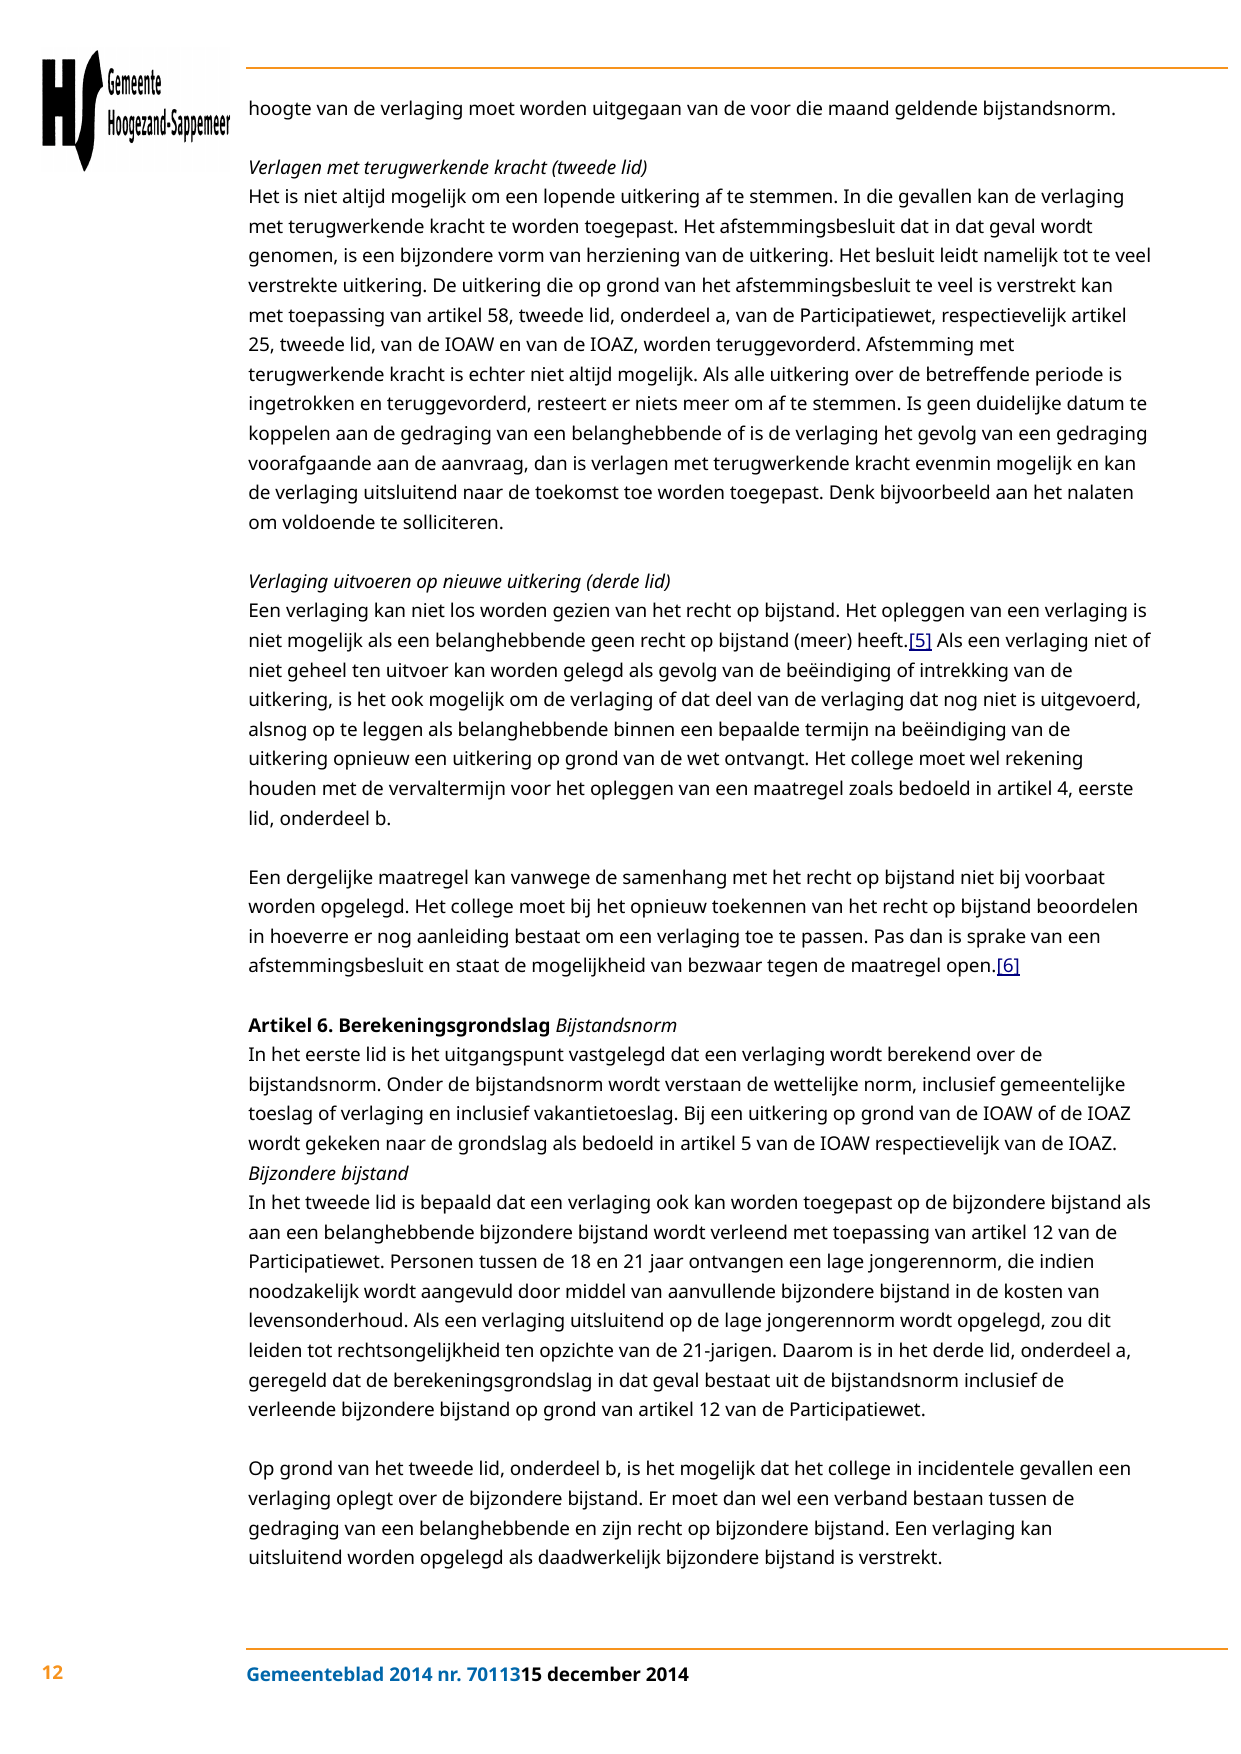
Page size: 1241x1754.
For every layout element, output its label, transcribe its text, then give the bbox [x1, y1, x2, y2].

text Op grond van het tweede lid, onderdeel b, is het mogelijk dat het college in incidentele gevallen een verlaging oplegt over de bijzondere bijstand. Er moet dan wel een verband bestaan tussen de gedraging van een belanghebbende en zijn recht op bijzondere bijstand. Een verlaging kan uitsluitend worden opgelegd als daadwerkelijk bijzondere bijstand is verstrekt. [248, 1456, 1152, 1570]
text In het eerste lid is het uitgangspunt vastgelegd dat een verlaging wordt berekend over de bijstandsnorm. Onder de bijstandsnorm wordt verstaan de wettelijke norm, inclusief gemeentelijke toeslag of verlaging en inclusief vakantietoeslag. Bij een uitkering op grond van de IOAW of de IOAZ wordt gekeken naar de grondslag als bedoeld in artikel 5 van de IOAW respectievelijk van de IOAZ. [248, 1041, 1152, 1156]
picture [41, 47, 231, 172]
text Een dergelijke maatregel kan vanwege de samenhang met het recht op bijstand niet bij voorbaat worden opgelegd. Het college moet bij het opnieuw toekennen van het recht op bijstand beoordelen in hoeverre er nog aanleiding bestaat om een verlaging toe te passen. Pas dan is sprake van een afstemmingsbesluit en staat de mogelijkheid van bezwaar tegen de maatregel open.[6] [248, 864, 1152, 978]
text Verlagen met terugwerkende kracht (tweede lid) [248, 154, 1152, 180]
text Bijzondere bijstand [248, 1160, 1152, 1186]
text Een verlaging kan niet los worden gezien van het recht op bijstand. Het opleggen van een verlaging is niet mogelijk als een belanghebbende geen recht op bijstand (meer) heeft.[5] Als een verlaging niet of niet geheel ten uitvoer kan worden gelegd als gevolg van de beëindiging of intrekking van de uitkering, is het ook mogelijk om de verlaging of dat deel van de verlaging dat nog niet is uitgevoerd, alsnog op te leggen als belanghebbende binnen een bepaalde termijn na beëindiging van de uitkering opnieuw een uitkering op grond van de wet ontvangt. Het college moet wel rekening houden met de vervaltermijn voor het opleggen van een maatregel zoals bedoeld in artikel 4, eerste lid, onderdeel b. [248, 598, 1152, 831]
text Het is niet altijd mogelijk om een lopende uitkering af te stemmen. In die gevallen kan de verlaging met terugwerkende kracht te worden toegepast. Het afstemmingsbesluit dat in dat geval wordt genomen, is een bijzondere vorm van herziening van de uitkering. Het besluit leidt namelijk tot te veel verstrekte uitkering. De uitkering die op grond van het afstemmingsbesluit te veel is verstrekt kan met toepassing van artikel 58, tweede lid, onderdeel a, van de Participatiewet, respectievelijk artikel 25, tweede lid, van de IOAW en van de IOAZ, worden teruggevorderd. Afstemming met terugwerkende kracht is echter niet altijd mogelijk. Als alle uitkering over de betreffende periode is ingetrokken en teruggevorderd, resteert er niets meer om af te stemmen. Is geen duidelijke datum te koppelen aan de gedraging van een belanghebbende of is de verlaging het gevolg van een gedraging voorafgaande aan de aanvraag, dan is verlagen met terugwerkende kracht evenmin mogelijk en kan de verlaging uitsluitend naar de toekomst toe worden toegepast. Denk bijvoorbeeld aan het nalaten om voldoende te solliciteren. [248, 183, 1152, 535]
text Verlaging uitvoeren op nieuwe uitkering (derde lid) [248, 568, 1152, 594]
text In het tweede lid is bepaald dat een verlaging ook kan worden toegepast op de bijzondere bijstand als aan een belanghebbende bijzondere bijstand wordt verleend met toepassing van artikel 12 van de Participatiewet. Personen tussen de 18 en 21 jaar ontvangen een lage jongerennorm, die indien noodzakelijk wordt aangevuld door middel van aanvullende bijzondere bijstand in de kosten van levensonderhoud. Als een verlaging uitsluitend op de lage jongerennorm wordt opgelegd, zou dit leiden tot rechtsongelijkheid ten opzichte van de 21-jarigen. Daarom is in het derde lid, onderdeel a, geregeld dat de berekeningsgrondslag in dat geval bestaat uit de bijstandsnorm inclusief de verleende bijzondere bijstand op grond van artikel 12 van de Participatiewet. [248, 1189, 1152, 1422]
text Artikel 6. Berekeningsgrondslag Bijstandsnorm [248, 1012, 1152, 1038]
text hoogte van de verlaging moet worden uitgegaan van de voor die maand geldende bijstandsnorm. [248, 95, 1152, 121]
